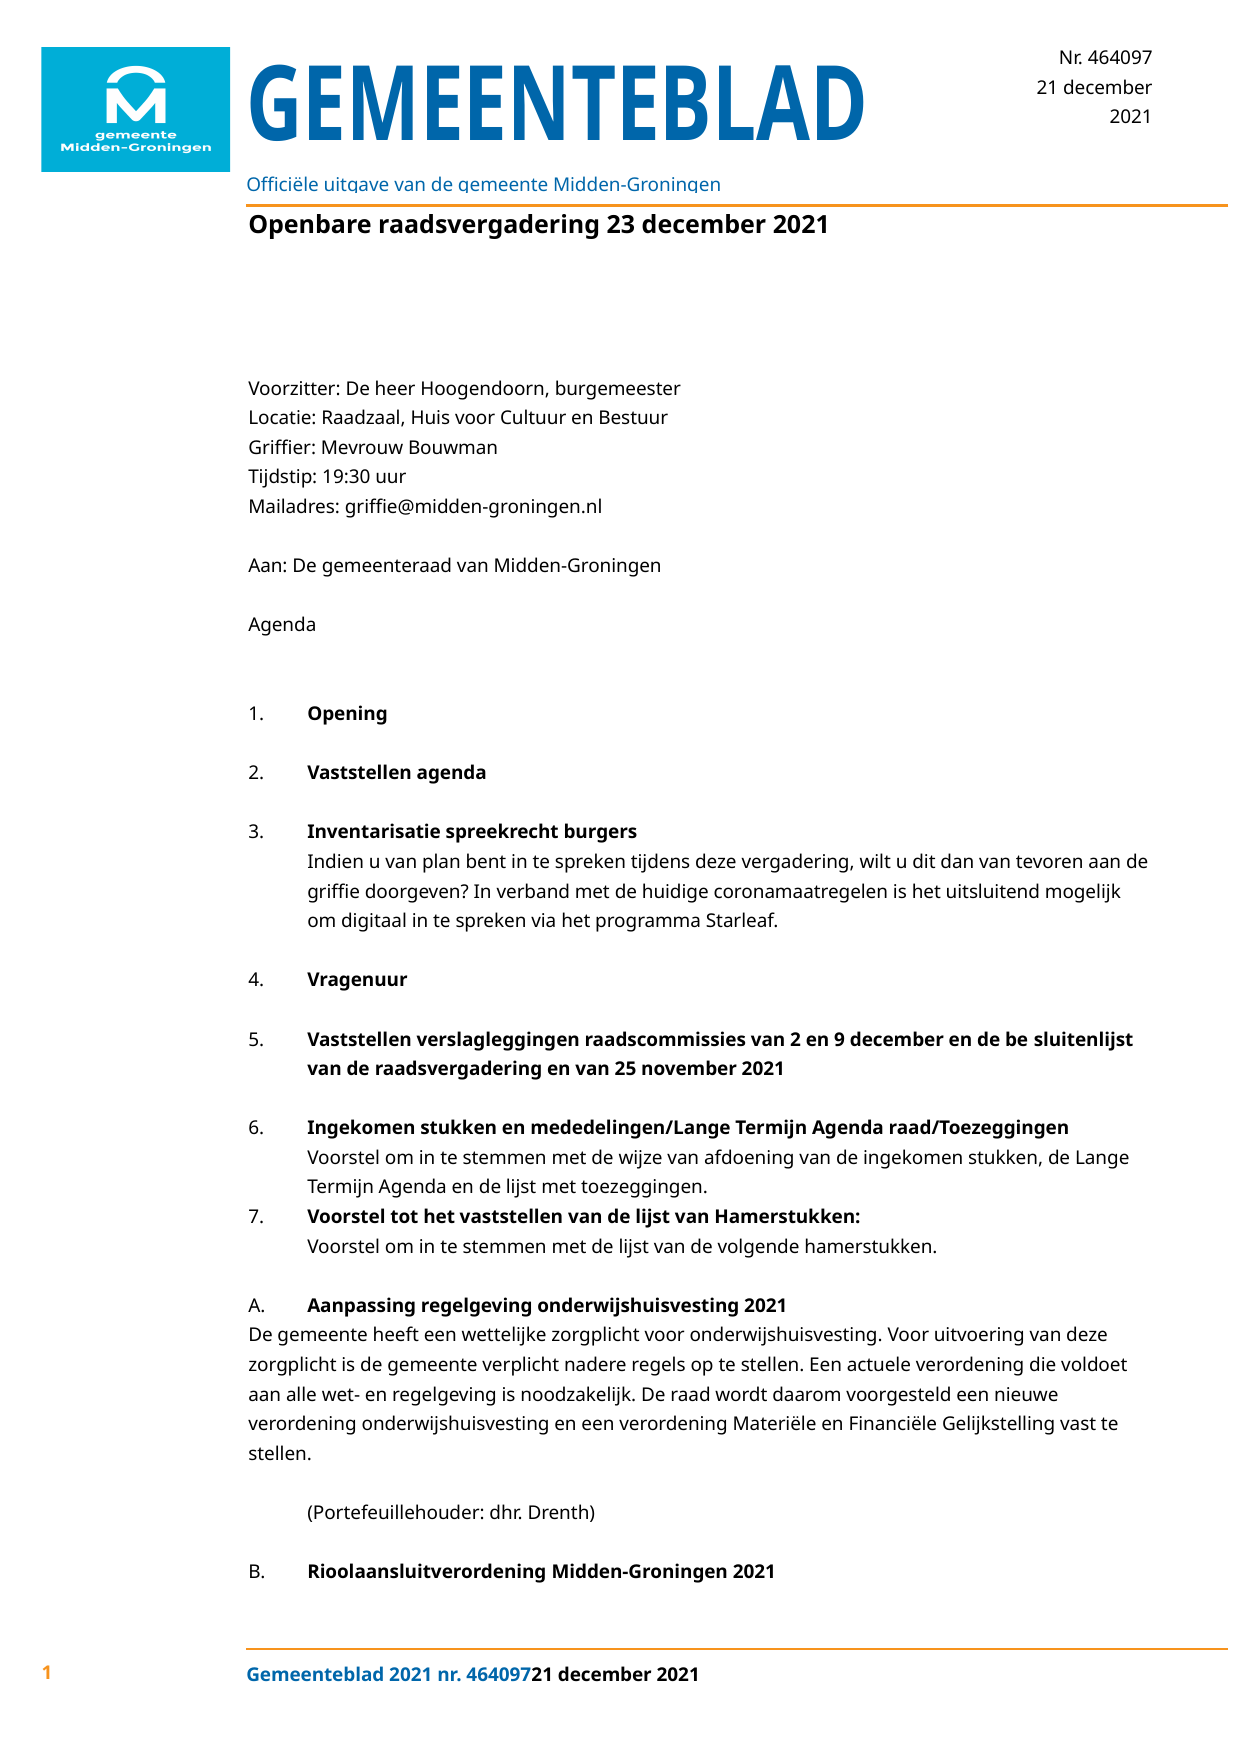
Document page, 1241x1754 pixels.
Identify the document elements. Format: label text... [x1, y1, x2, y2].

list Voorstel om in te stemmen met de lijst van de volgende hamerstukken. [248, 1233, 1152, 1258]
text Openbare raadsvergadering 23 december 2021 [248, 207, 1152, 241]
picture [108, 66, 164, 82]
list Voorstel tot het vaststellen van de lijst van Hamerstukken: [248, 1203, 1152, 1229]
text Griffier: Mevrouw Bouwman [248, 434, 1152, 460]
list Aanpassing regelgeving onderwijshuisvesting 2021 [248, 1292, 1152, 1318]
picture [184, 146, 190, 153]
list Inventarisatie spreekrecht burgers [248, 819, 1152, 844]
text Tijdstip: 19:30 uur [248, 464, 1152, 489]
list Indien u van plan bent in te spreken tijdens deze vergadering, wilt u dit dan van tevoren aan de griffie doorgeven? In verband met de huidige coronamaatregelen is het uitsluitend mogelijk om digitaal in te spreken via het programma Starleaf. [248, 848, 1152, 933]
text Aan: De gemeenteraad van Midden-Groningen [248, 552, 1152, 578]
list Vragenuur [248, 967, 1152, 992]
text Voorzitter: De heer Hoogendoorn, burgemeester [248, 375, 1152, 401]
list Voorstel om in te stemmen met de wijze van afdoening van de ingekomen stukken, de Lange Termijn Agenda en de lijst met toezeggingen. [248, 1144, 1152, 1199]
list Opening [248, 700, 1152, 726]
list Rioolaansluitverordening Midden-Groningen 2021 [248, 1558, 1152, 1584]
list Vaststellen agenda [248, 759, 1152, 785]
text Locatie: Raadzaal, Huis voor Cultuur en Bestuur [248, 404, 1152, 430]
text Agenda [248, 612, 1152, 637]
text De gemeente heeft een wettelijke zorgplicht voor onderwijshuisvesting. Voor uitvoering van deze zorgplicht is de gemeente verplicht nadere regels op te stellen. Een actuele verordening die voldoet aan alle wet- en regelgeving is noodzakelijk. De raad wordt daarom voorgesteld een nieuwe verordening onderwijshuisvesting en een verordening Materiële en Financiële Gelijkstelling vast te stellen. [248, 1322, 1152, 1466]
picture [107, 89, 165, 122]
text Mailadres: griffie@midden-groningen.nl [248, 493, 1152, 519]
list Ingekomen stukken en mededelingen/Lange Termijn Agenda raad/Toezeggingen [248, 1114, 1152, 1140]
list Vaststellen verslagleggingen raadscommissies van 2 en 9 december en de be sluitenlijst van de raadsvergadering en van 25 november 2021 [248, 1026, 1152, 1081]
list (Portefeuillehouder: dhr. Drenth) [248, 1499, 1152, 1525]
